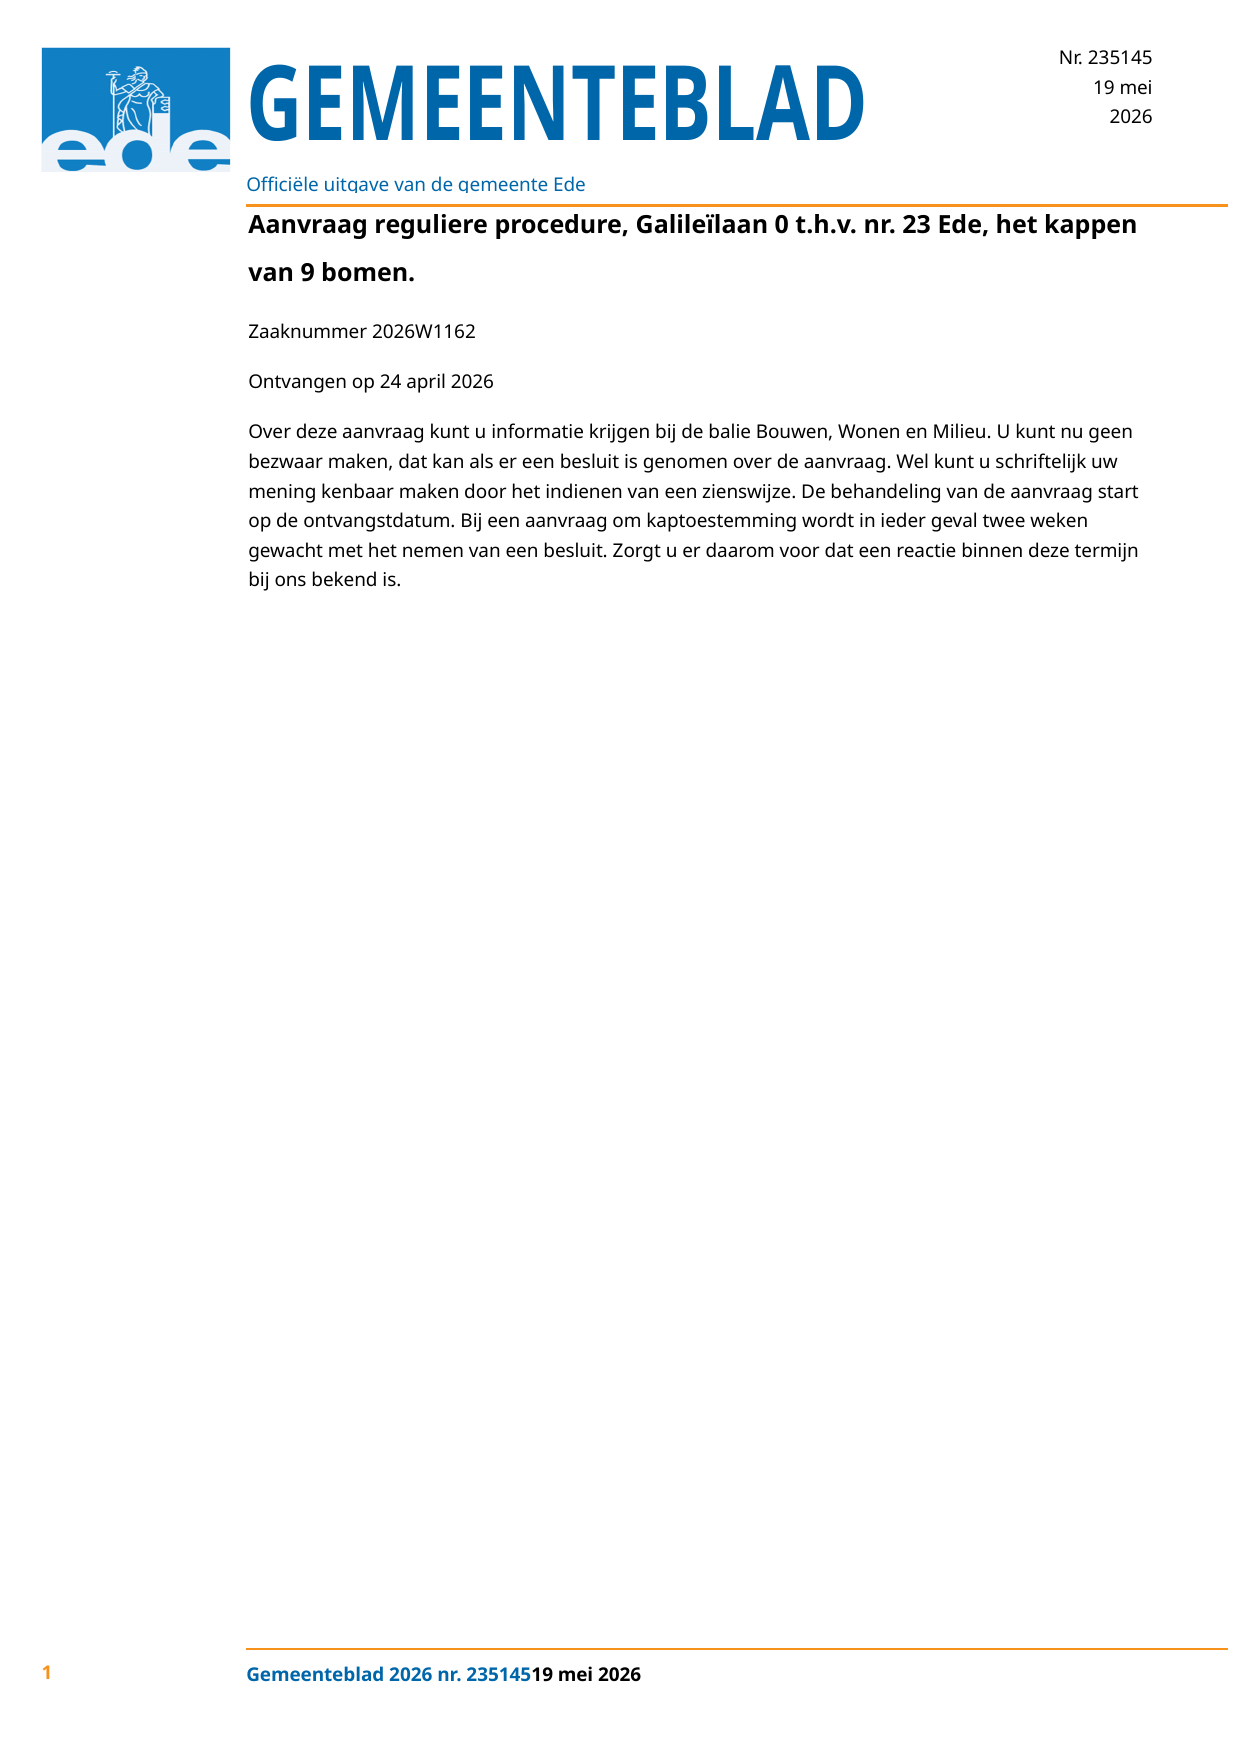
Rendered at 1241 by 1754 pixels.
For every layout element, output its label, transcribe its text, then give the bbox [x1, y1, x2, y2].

picture [41, 47, 231, 172]
text Zaaknummer 2026W1162 [248, 318, 1152, 344]
text Aanvraag reguliere procedure, Galileïlaan 0 t.h.v. nr. 23 Ede, het kappen van 9 bomen. [248, 207, 1152, 288]
text Ontvangen op 24 april 2026 [248, 368, 1152, 394]
text Over deze aanvraag kunt u informatie krijgen bij de balie Bouwen, Wonen en Milieu. U kunt nu geen bezwaar maken, dat kan als er een besluit is genomen over de aanvraag. Wel kunt u schriftelijk uw mening kenbaar maken door het indienen van een zienswijze. De behandeling van de aanvraag start op de ontvangstdatum. Bij een aanvraag om kaptoestemming wordt in ieder geval twee weken gewacht met het nemen van een besluit. Zorgt u er daarom voor dat een reactie binnen deze termijn bij ons bekend is. [248, 419, 1152, 592]
